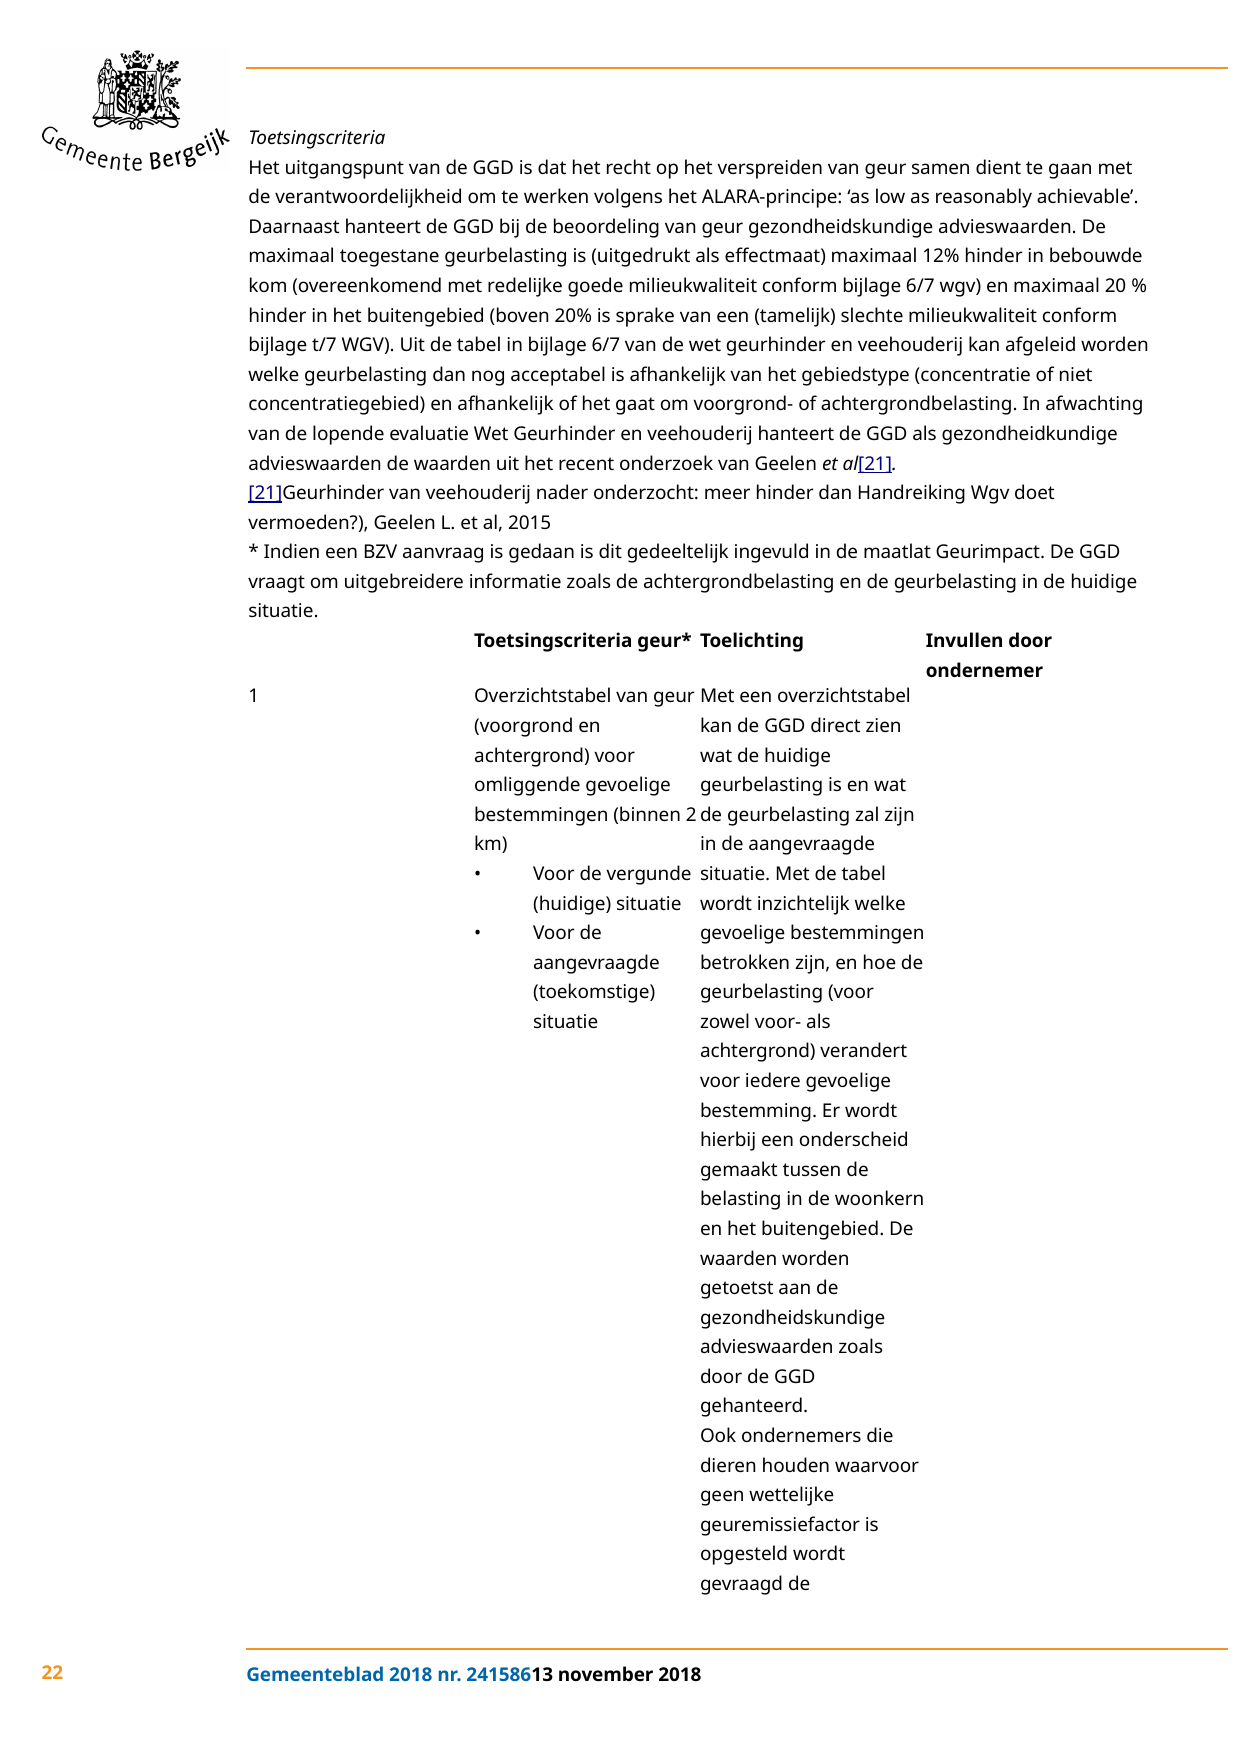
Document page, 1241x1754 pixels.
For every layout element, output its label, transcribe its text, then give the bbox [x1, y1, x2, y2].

table_header Toetsingscriteria geur* [474, 628, 700, 683]
table_cell 1 [248, 683, 474, 1596]
text Het uitgangspunt van de GGD is dat het recht op het verspreiden van geur samen dient te gaan met de verantwoordelijkheid om te werken volgens het ALARA-principe: ‘as low as reasonably achievable’. Daarnaast hanteert de GGD bij de beoordeling van geur gezondheidskundige advieswaarden. De maximaal toegestane geurbelasting is (uitgedrukt als effectmaat) maximaal 12% hinder in bebouwde kom (overeenkomend met redelijke goede milieukwaliteit conform bijlage 6/7 wgv) en maximaal 20 % hinder in het buitengebied (boven 20% is sprake van een (tamelijk) slechte milieukwaliteit conform bijlage t/7 WGV). Uit de tabel in bijlage 6/7 van de wet geurhinder en veehouderij kan afgeleid worden welke geurbelasting dan nog acceptabel is afhankelijk van het gebiedstype (concentratie of niet concentratiegebied) en afhankelijk of het gaat om voorgrond- of achtergrondbelasting. In afwachting van de lopende evaluatie Wet Geurhinder en veehouderij hanteert de GGD als gezondheidkundige advieswaarden de waarden uit het recent onderzoek van Geelen et al[21]. [248, 154, 1152, 476]
table_cell [926, 683, 1152, 1596]
text * Indien een BZV aanvraag is gedaan is dit gedeeltelijk ingevuld in de maatlat Geurimpact. De GGD vraagt om uitgebreidere informatie zoals de achtergrondbelasting en de geurbelasting in de huidige situatie. [248, 538, 1152, 623]
table_header [248, 628, 474, 683]
picture [41, 47, 231, 172]
table_header Invullen door ondernemer [926, 628, 1152, 683]
table_cell Overzichtstabel van geur (voorgrond en achtergrond) voor omliggende gevoelige bestemmingen (binnen 2 km) Voor de vergunde (huidige) situatie Voor de aangevraagde (toekomstige) situatie [474, 683, 700, 1596]
table_cell Met een overzichtstabel kan de GGD direct zien wat de huidige geurbelasting is en wat de geurbelasting zal zijn in de aangevraagde situatie. Met de tabel wordt inzichtelijk welke gevoelige bestemmingen betrokken zijn, en hoe de geurbelasting (voor zowel voor- als achtergrond) verandert voor iedere gevoelige bestemming. Er wordt hierbij een onderscheid gemaakt tussen de belasting in de woonkern en het buitengebied. De waarden worden getoetst aan de gezondheidskundige advieswaarden zoals door de GGD gehanteerd. Ook ondernemers die dieren houden waarvoor geen wettelijke geuremissiefactor is opgesteld wordt gevraagd de [700, 683, 926, 1596]
text Toetsingscriteria [248, 124, 1152, 150]
text [21]Geurhinder van veehouderij nader onderzocht: meer hinder dan Handreiking Wgv doet vermoeden?), Geelen L. et al, 2015 [248, 479, 1152, 535]
table_header Toelichting [700, 628, 926, 683]
